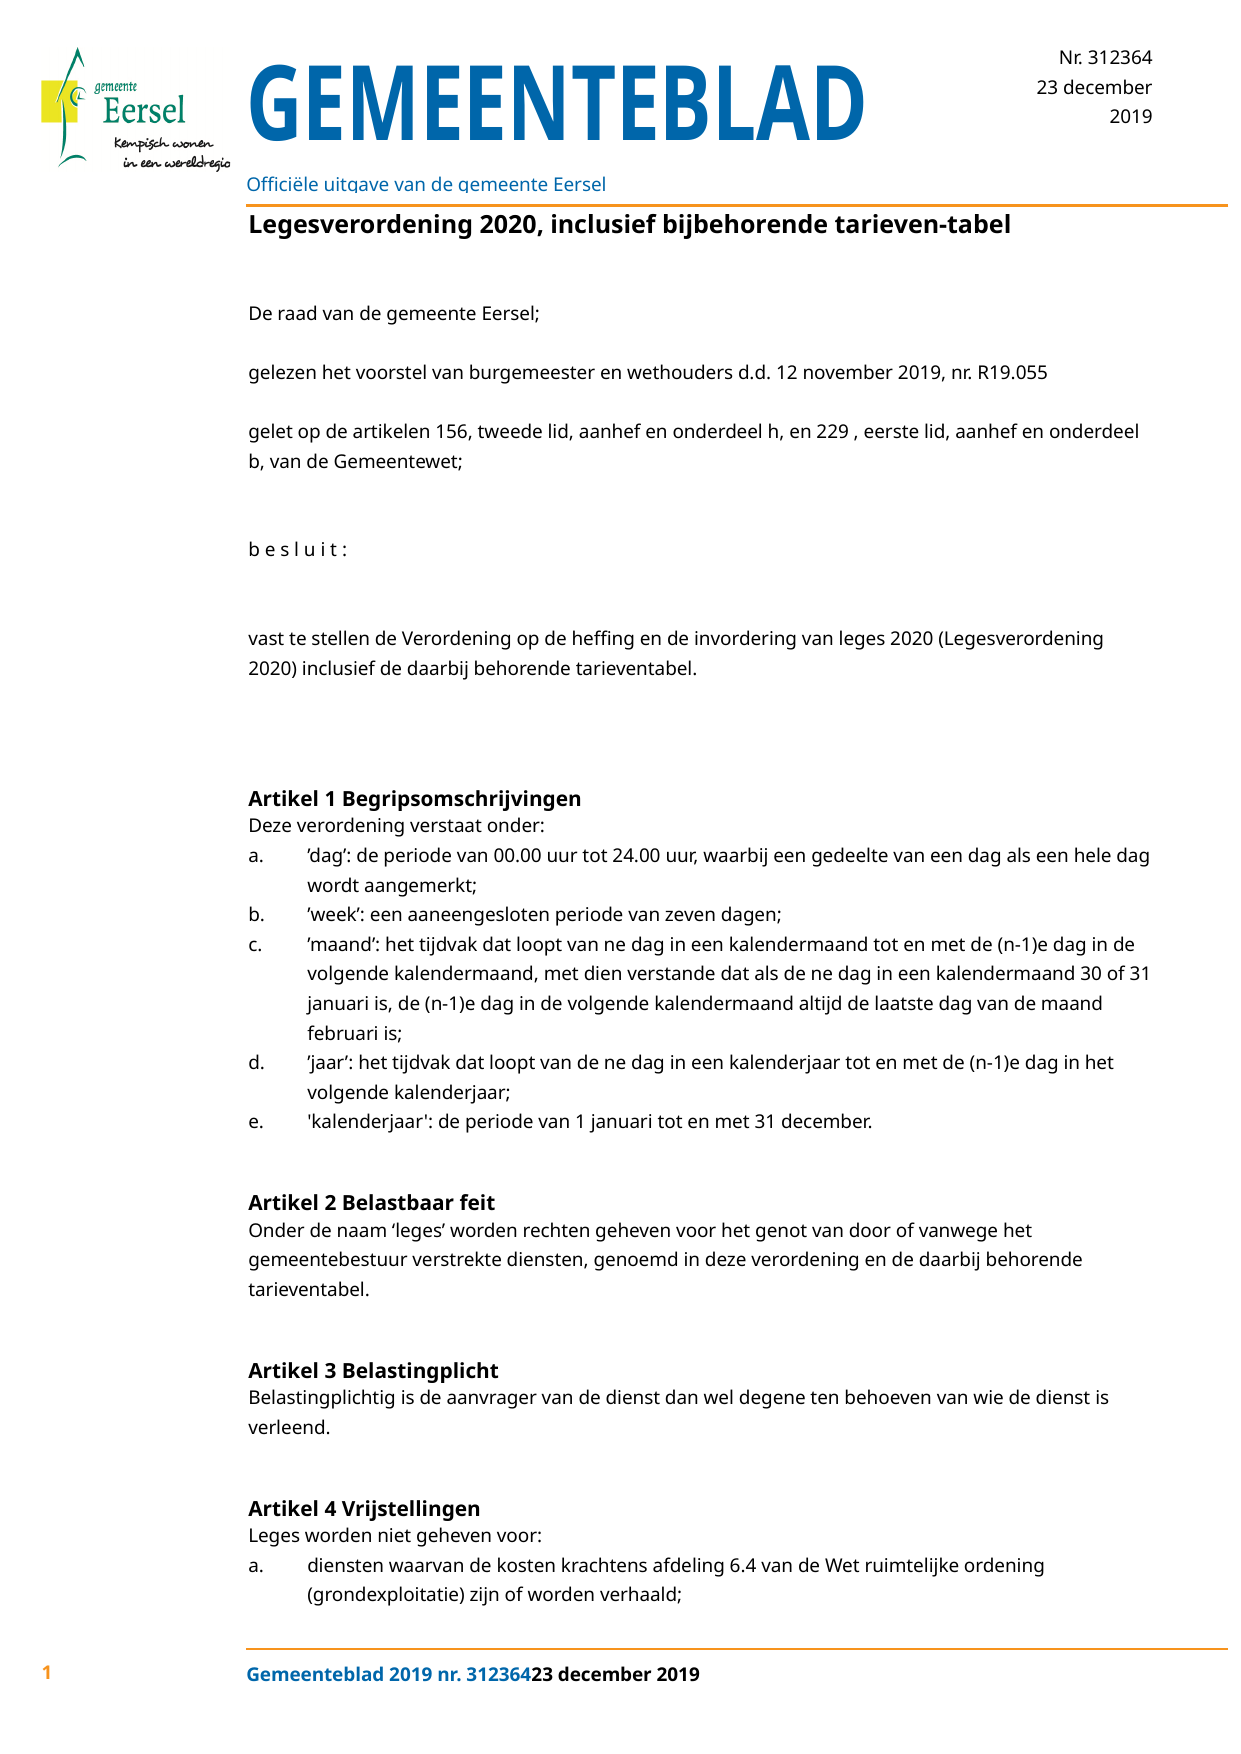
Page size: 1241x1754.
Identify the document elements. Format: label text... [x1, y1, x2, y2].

list ’week’: een aaneengesloten periode van zeven dagen; [248, 901, 1152, 927]
text Belastingplichtig is de aanvrager van de dienst dan wel degene ten behoeven van wie de dienst is verleend. [248, 1384, 1152, 1440]
text Legesverordening 2020, inclusief bijbehorende tarieven-tabel [248, 207, 1152, 241]
list 'kalenderjaar': de periode van 1 januari tot en met 31 december. [248, 1108, 1152, 1134]
text vast te stellen de Verordening op de heffing en de invordering van leges 2020 (Legesverordening 2020) inclusief de daarbij behorende tarieventabel. [248, 625, 1152, 681]
text Leges worden niet geheven voor: [248, 1522, 1152, 1548]
text b e s l u i t : [248, 537, 1152, 562]
picture [41, 47, 231, 172]
text Artikel 1 Begripsomschrijvingen [248, 784, 1152, 813]
list ’maand’: het tijdvak dat loopt van ne dag in een kalendermaand tot en met de (n-1)e dag in de volgende kalendermaand, met dien verstande dat als de ne dag in een kalendermaand 30 of 31 januari is, de (n-1)e dag in de volgende kalendermaand altijd de laatste dag van de maand februari is; [248, 931, 1152, 1045]
text gelet op de artikelen 156, tweede lid, aanhef en onderdeel h, en 229 , eerste lid, aanhef en onderdeel b, van de Gemeentewet; [248, 418, 1152, 473]
text Deze verordening verstaat onder: [248, 813, 1152, 838]
text Onder de naam ‘leges’ worden rechten geheven voor het genot van door of vanwege het gemeentebestuur verstrekte diensten, genoemd in deze verordening en de daarbij behorende tarieventabel. [248, 1217, 1152, 1302]
list diensten waarvan de kosten krachtens afdeling 6.4 van de Wet ruimtelijke ordening (grondexploitatie) zijn of worden verhaald; [248, 1552, 1152, 1607]
list ’jaar’: het tijdvak dat loopt van de ne dag in een kalenderjaar tot en met de (n-1)e dag in het volgende kalenderjaar; [248, 1049, 1152, 1104]
list ’dag’: de periode van 00.00 uur tot 24.00 uur, waarbij een gedeelte van een dag als een hele dag wordt aangemerkt; [248, 842, 1152, 897]
text Artikel 3 Belastingplicht [248, 1356, 1152, 1384]
text Artikel 4 Vrijstellingen [248, 1494, 1152, 1522]
text De raad van de gemeente Eersel; [248, 300, 1152, 326]
text Artikel 2 Belastbaar feit [248, 1188, 1152, 1217]
text gelezen het voorstel van burgemeester en wethouders d.d. 12 november 2019, nr. R19.055 [248, 359, 1152, 385]
